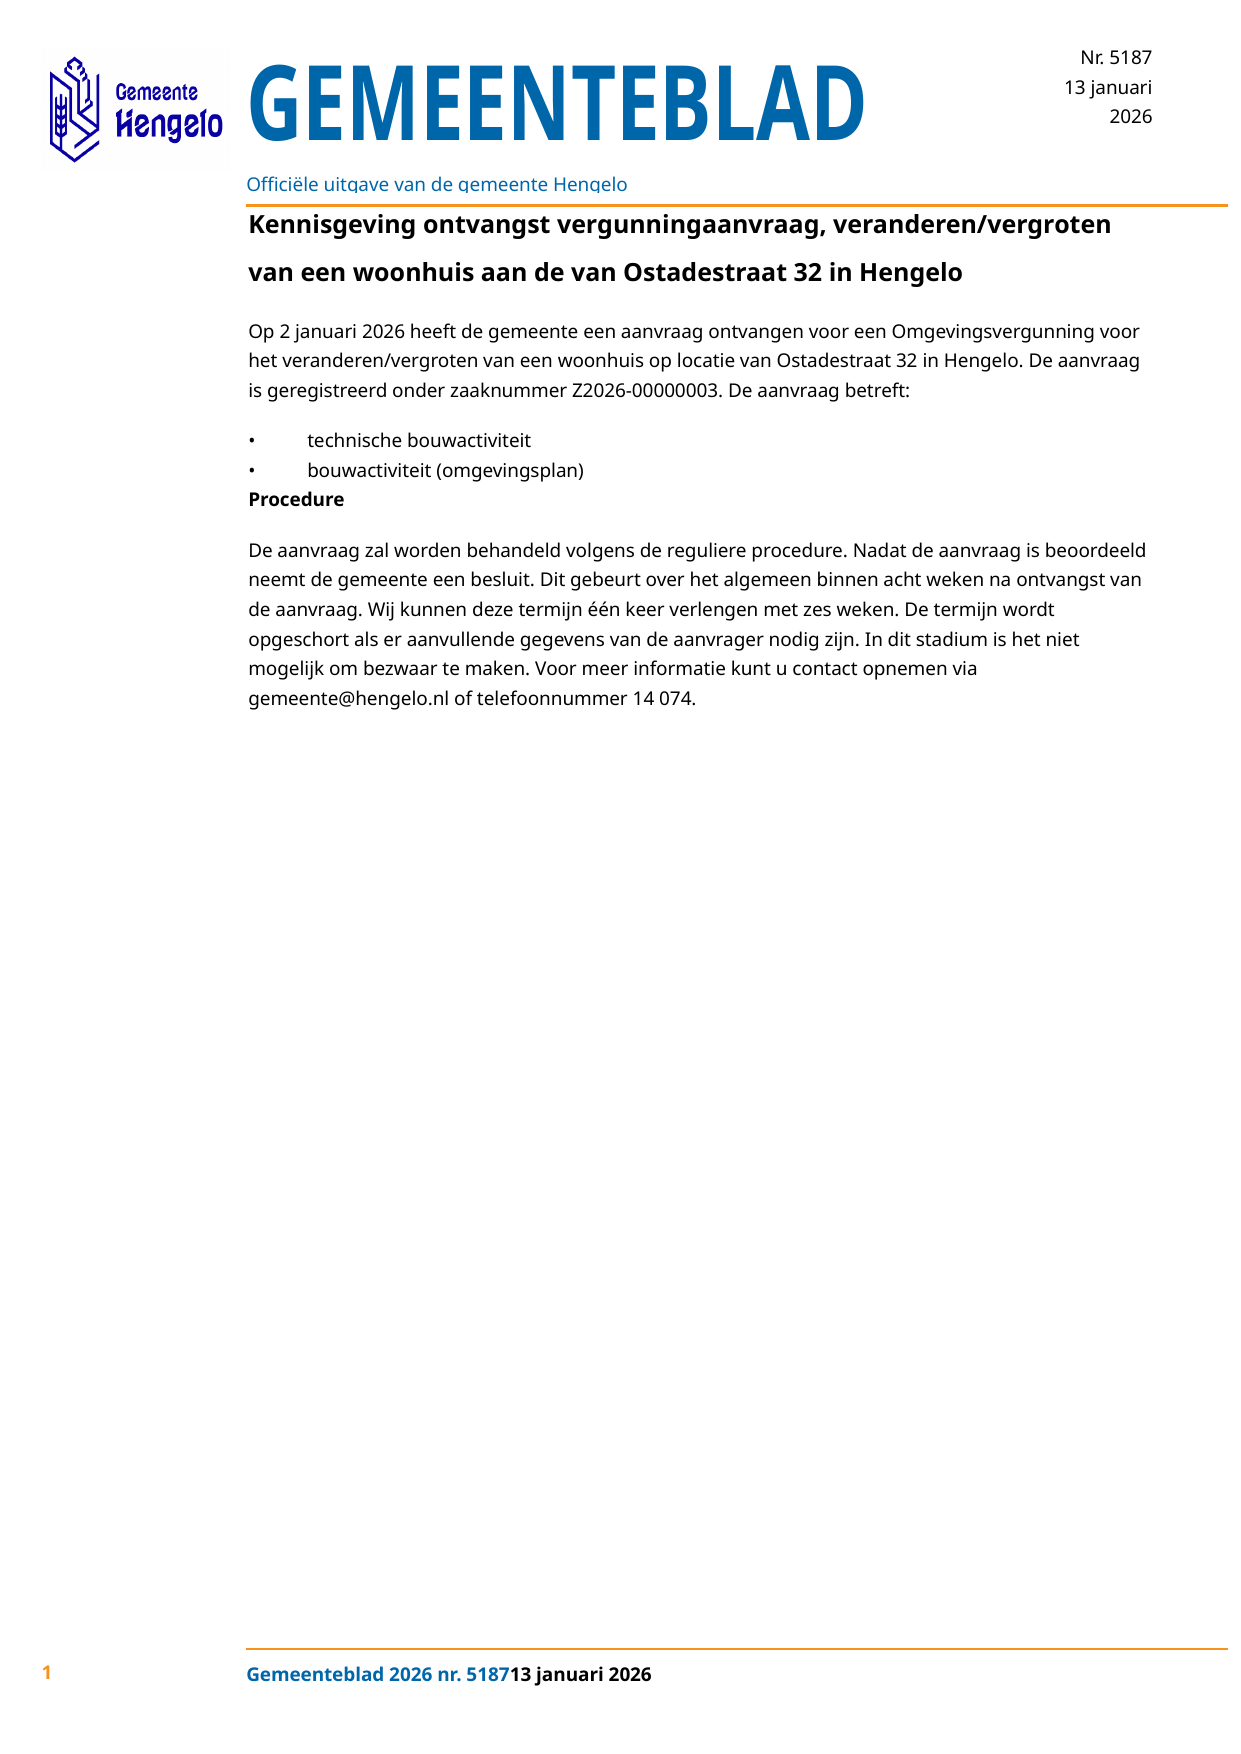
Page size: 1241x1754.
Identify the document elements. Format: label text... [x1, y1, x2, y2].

picture [41, 47, 231, 172]
list technische bouwactiviteit [248, 427, 1152, 453]
text Procedure [248, 487, 1152, 512]
text Kennisgeving ontvangst vergunningaanvraag, veranderen/vergroten van een woonhuis aan de van Ostadestraat 32 in Hengelo [248, 207, 1152, 288]
text Op 2 januari 2026 heeft de gemeente een aanvraag ontvangen voor een Omgevingsvergunning voor het veranderen/vergroten van een woonhuis op locatie van Ostadestraat 32 in Hengelo. De aanvraag is geregistreerd onder zaaknummer Z2026-00000003. De aanvraag betreft: [248, 318, 1152, 403]
text De aanvraag zal worden behandeld volgens de reguliere procedure. Nadat de aanvraag is beoordeeld neemt de gemeente een besluit. Dit gebeurt over het algemeen binnen acht weken na ontvangst van de aanvraag. Wij kunnen deze termijn één keer verlengen met zes weken. De termijn wordt opgeschort als er aanvullende gegevens van de aanvrager nodig zijn. In dit stadium is het niet mogelijk om bezwaar te maken. Voor meer informatie kunt u contact opnemen via gemeente@hengelo.nl of telefoonnummer 14 074. [248, 537, 1152, 711]
list bouwactiviteit (omgevingsplan) [248, 457, 1152, 483]
